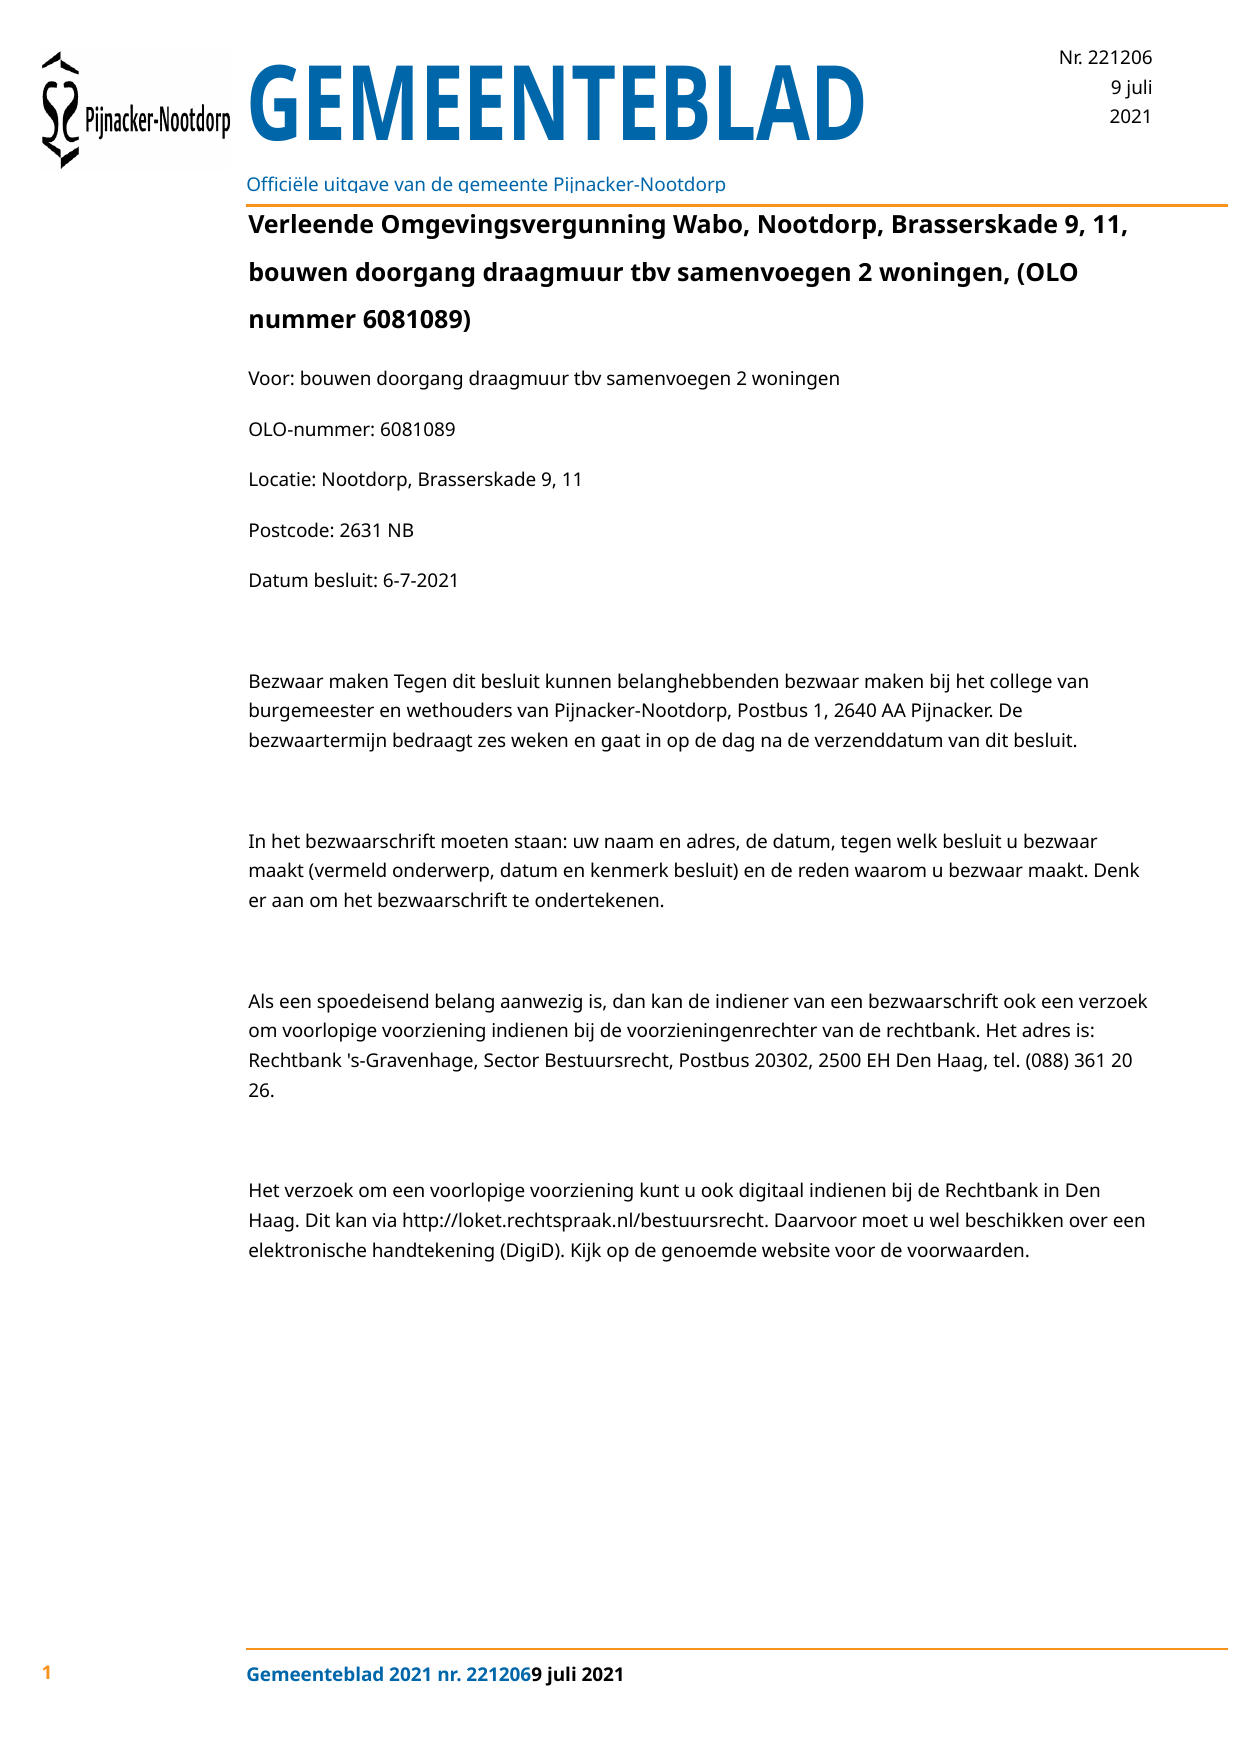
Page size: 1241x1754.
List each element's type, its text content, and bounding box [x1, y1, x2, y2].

text In het bezwaarschrift moeten staan: uw naam en adres, de datum, tegen welk besluit u bezwaar maakt (vermeld onderwerp, datum en kenmerk besluit) en de reden waarom u bezwaar maakt. Denk er aan om het bezwaarschrift te ondertekenen. [248, 828, 1152, 913]
text OLO-nummer: 6081089 [248, 416, 1152, 442]
text Bezwaar maken Tegen dit besluit kunnen belanghebbenden bezwaar maken bij het college van burgemeester en wethouders van Pijnacker-Nootdorp, Postbus 1, 2640 AA Pijnacker. De bezwaartermijn bedraagt zes weken en gaat in op de dag na de verzenddatum van dit besluit. [248, 668, 1152, 753]
text Voor: bouwen doorgang draagmuur tbv samenvoegen 2 woningen [248, 366, 1152, 391]
text Het verzoek om een voorlopige voorziening kunt u ook digitaal indienen bij de Rechtbank in Den Haag. Dit kan via http://loket.rechtspraak.nl/bestuursrecht. Daarvoor moet u wel beschikken over een elektronische handtekening (DigiD). Kijk op de genoemde website voor de voorwaarden. [248, 1178, 1152, 1262]
text Postcode: 2631 NB [248, 517, 1152, 542]
text Datum besluit: 6-7-2021 [248, 567, 1152, 593]
text Locatie: Nootdorp, Brasserskade 9, 11 [248, 466, 1152, 492]
picture [41, 47, 231, 172]
text Als een spoedeisend belang aanwezig is, dan kan de indiener van een bezwaarschrift ook een verzoek om voorlopige voorziening indienen bij de voorzieningenrechter van de rechtbank. Het adres is: Rechtbank 's-Gravenhage, Sector Bestuursrecht, Postbus 20302, 2500 EH Den Haag, tel. (088) 361 20 26. [248, 988, 1152, 1102]
text Verleende Omgevingsvergunning Wabo, Nootdorp, Brasserskade 9, 11, bouwen doorgang draagmuur tbv samenvoegen 2 woningen, (OLO nummer 6081089) [248, 207, 1152, 336]
